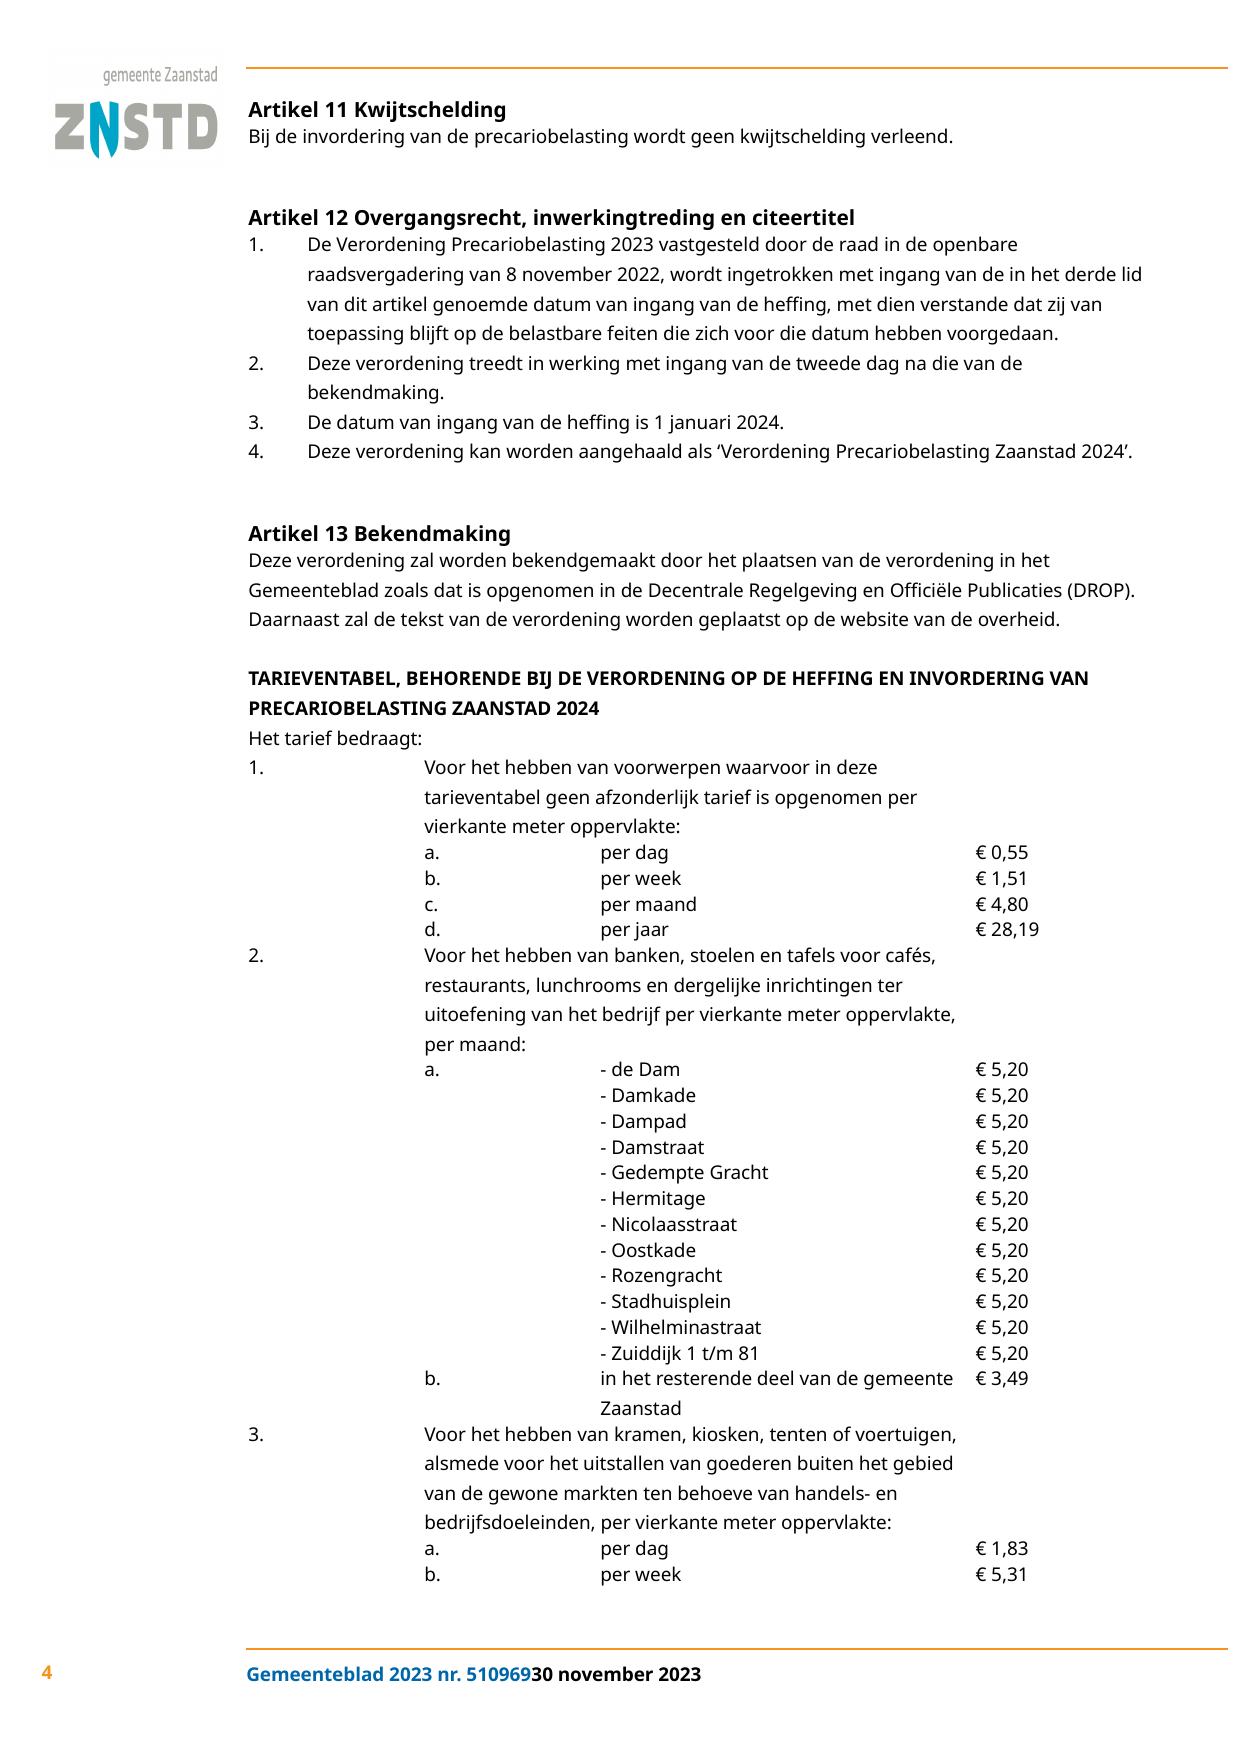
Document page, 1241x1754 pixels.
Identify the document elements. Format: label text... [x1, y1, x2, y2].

table_cell per week [600, 1561, 975, 1587]
table_cell [248, 1083, 424, 1108]
table_cell € 5,20 [975, 1160, 1152, 1185]
table_cell [248, 1340, 424, 1365]
table_cell b. [424, 1365, 600, 1421]
table_cell € 5,31 [975, 1561, 1152, 1587]
table_cell € 3,49 [975, 1365, 1152, 1421]
table_cell - Zuiddijk 1 t/m 81 [600, 1340, 975, 1365]
table_cell [424, 1108, 600, 1134]
table_cell [424, 1288, 600, 1314]
table_cell a. [424, 1057, 600, 1082]
list Deze verordening treedt in werking met ingang van de tweede dag na die van de bekendmaking. [248, 350, 1152, 405]
table_cell [248, 1535, 424, 1561]
table_cell € 5,20 [975, 1108, 1152, 1134]
table_cell € 5,20 [975, 1314, 1152, 1340]
table_cell [424, 1185, 600, 1211]
table_cell a. [424, 1535, 600, 1561]
table_cell - Damkade [600, 1083, 975, 1108]
table_cell [248, 1211, 424, 1237]
table_cell [424, 1314, 600, 1340]
table_cell € 4,80 [975, 891, 1152, 916]
table_cell [248, 1057, 424, 1082]
table_cell € 28,19 [975, 916, 1152, 942]
text Bij de invordering van de precariobelasting wordt geen kwijtschelding verleend. [248, 123, 1152, 149]
table_cell [975, 1421, 1152, 1535]
table_cell - Damstraat [600, 1134, 975, 1159]
table_cell - Gedempte Gracht [600, 1160, 975, 1185]
table_cell € 0,55 [975, 839, 1152, 865]
table_cell [248, 1561, 424, 1587]
table_cell - Dampad [600, 1108, 975, 1134]
table_cell - Rozengracht [600, 1263, 975, 1288]
table_cell [248, 1314, 424, 1340]
text Het tarief bedraagt: [248, 725, 1152, 750]
table_cell € 5,20 [975, 1263, 1152, 1288]
text TARIEVENTABEL, BEHORENDE BIJ DE VERORDENING OP DE HEFFING EN INVORDERING VAN PRECARIOBELASTING ZAANSTAD 2024 [248, 666, 1152, 721]
table_cell [975, 942, 1152, 1057]
table_cell [248, 1134, 424, 1159]
table_cell Voor het hebben van banken, stoelen en tafels voor cafés, restaurants, lunchrooms en dergelijke inrichtingen ter uitoefening van het bedrijf per vierkante meter oppervlakte, per maand: [424, 942, 975, 1057]
list De Verordening Precariobelasting 2023 vastgesteld door de raad in de openbare raadsvergadering van 8 november 2022, wordt ingetrokken met ingang van de in het derde lid van dit artikel genoemde datum van ingang van de heffing, met dien verstande dat zij van toepassing blijft op de belastbare feiten die zich voor die datum hebben voorgedaan. [248, 232, 1152, 346]
table_cell [424, 1160, 600, 1185]
table_cell € 5,20 [975, 1288, 1152, 1314]
table_cell [424, 1263, 600, 1288]
table_cell [424, 1083, 600, 1108]
table_cell € 5,20 [975, 1083, 1152, 1108]
table_cell - Oostkade [600, 1237, 975, 1262]
table_cell in het resterende deel van de gemeente Zaanstad [600, 1365, 975, 1421]
table_cell [248, 1185, 424, 1211]
table_cell per week [600, 865, 975, 891]
text Deze verordening zal worden bekendgemaakt door het plaatsen van de verordening in het Gemeenteblad zoals dat is opgenomen in de Decentrale Regelgeving en Officiële Publicaties (DROP). Daarnaast zal de tekst van de verordening worden geplaatst op de website van de overheid. [248, 547, 1152, 632]
list Deze verordening kan worden aangehaald als ‘Verordening Precariobelasting Zaanstad 2024’. [248, 439, 1152, 464]
table_cell c. [424, 891, 600, 916]
text Artikel 12 Overgangsrecht, inwerkingtreding en citeertitel [248, 203, 1152, 232]
table_cell - Nicolaasstraat [600, 1211, 975, 1237]
table_cell a. [424, 839, 600, 865]
table_cell per maand [600, 891, 975, 916]
table_cell b. [424, 865, 600, 891]
table_header [975, 754, 1152, 839]
table_cell [248, 1108, 424, 1134]
table_cell - Stadhuisplein [600, 1288, 975, 1314]
table_header Voor het hebben van voorwerpen waarvoor in deze tarieventabel geen afzonderlijk tarief is opgenomen per vierkante meter oppervlakte: [424, 754, 975, 839]
table_cell 2. [248, 942, 424, 1057]
table_cell [424, 1134, 600, 1159]
table_cell [424, 1237, 600, 1262]
table_cell [248, 1288, 424, 1314]
table_header 1. [248, 754, 424, 839]
table_cell per dag [600, 1535, 975, 1561]
table_cell d. [424, 916, 600, 942]
text Artikel 13 Bekendmaking [248, 519, 1152, 547]
list De datum van ingang van de heffing is 1 januari 2024. [248, 409, 1152, 435]
table_cell [248, 865, 424, 891]
table_cell [248, 1263, 424, 1288]
table_cell € 5,20 [975, 1340, 1152, 1365]
table_cell € 5,20 [975, 1057, 1152, 1082]
table_cell € 5,20 [975, 1211, 1152, 1237]
table_cell [424, 1340, 600, 1365]
table_cell Voor het hebben van kramen, kiosken, tenten of voertuigen, alsmede voor het uitstallen van goederen buiten het gebied van de gewone markten ten behoeve van handels- en bedrijfsdoeleinden, per vierkante meter oppervlakte: [424, 1421, 975, 1535]
text Artikel 11 Kwijtschelding [248, 95, 1152, 123]
table_cell [248, 839, 424, 865]
table_cell € 1,83 [975, 1535, 1152, 1561]
picture [41, 47, 231, 172]
table_cell [424, 1211, 600, 1237]
table_cell [248, 916, 424, 942]
table_cell - Wilhelminastraat [600, 1314, 975, 1340]
table_cell per jaar [600, 916, 975, 942]
table_cell [248, 1160, 424, 1185]
table_cell - de Dam [600, 1057, 975, 1082]
table_cell 3. [248, 1421, 424, 1535]
table_cell € 5,20 [975, 1237, 1152, 1262]
table_cell [248, 1365, 424, 1421]
table_cell per dag [600, 839, 975, 865]
table_cell b. [424, 1561, 600, 1587]
table_cell [248, 1237, 424, 1262]
table_cell [248, 891, 424, 916]
table_cell € 5,20 [975, 1134, 1152, 1159]
table_cell € 1,51 [975, 865, 1152, 891]
table_cell € 5,20 [975, 1185, 1152, 1211]
table_cell - Hermitage [600, 1185, 975, 1211]
